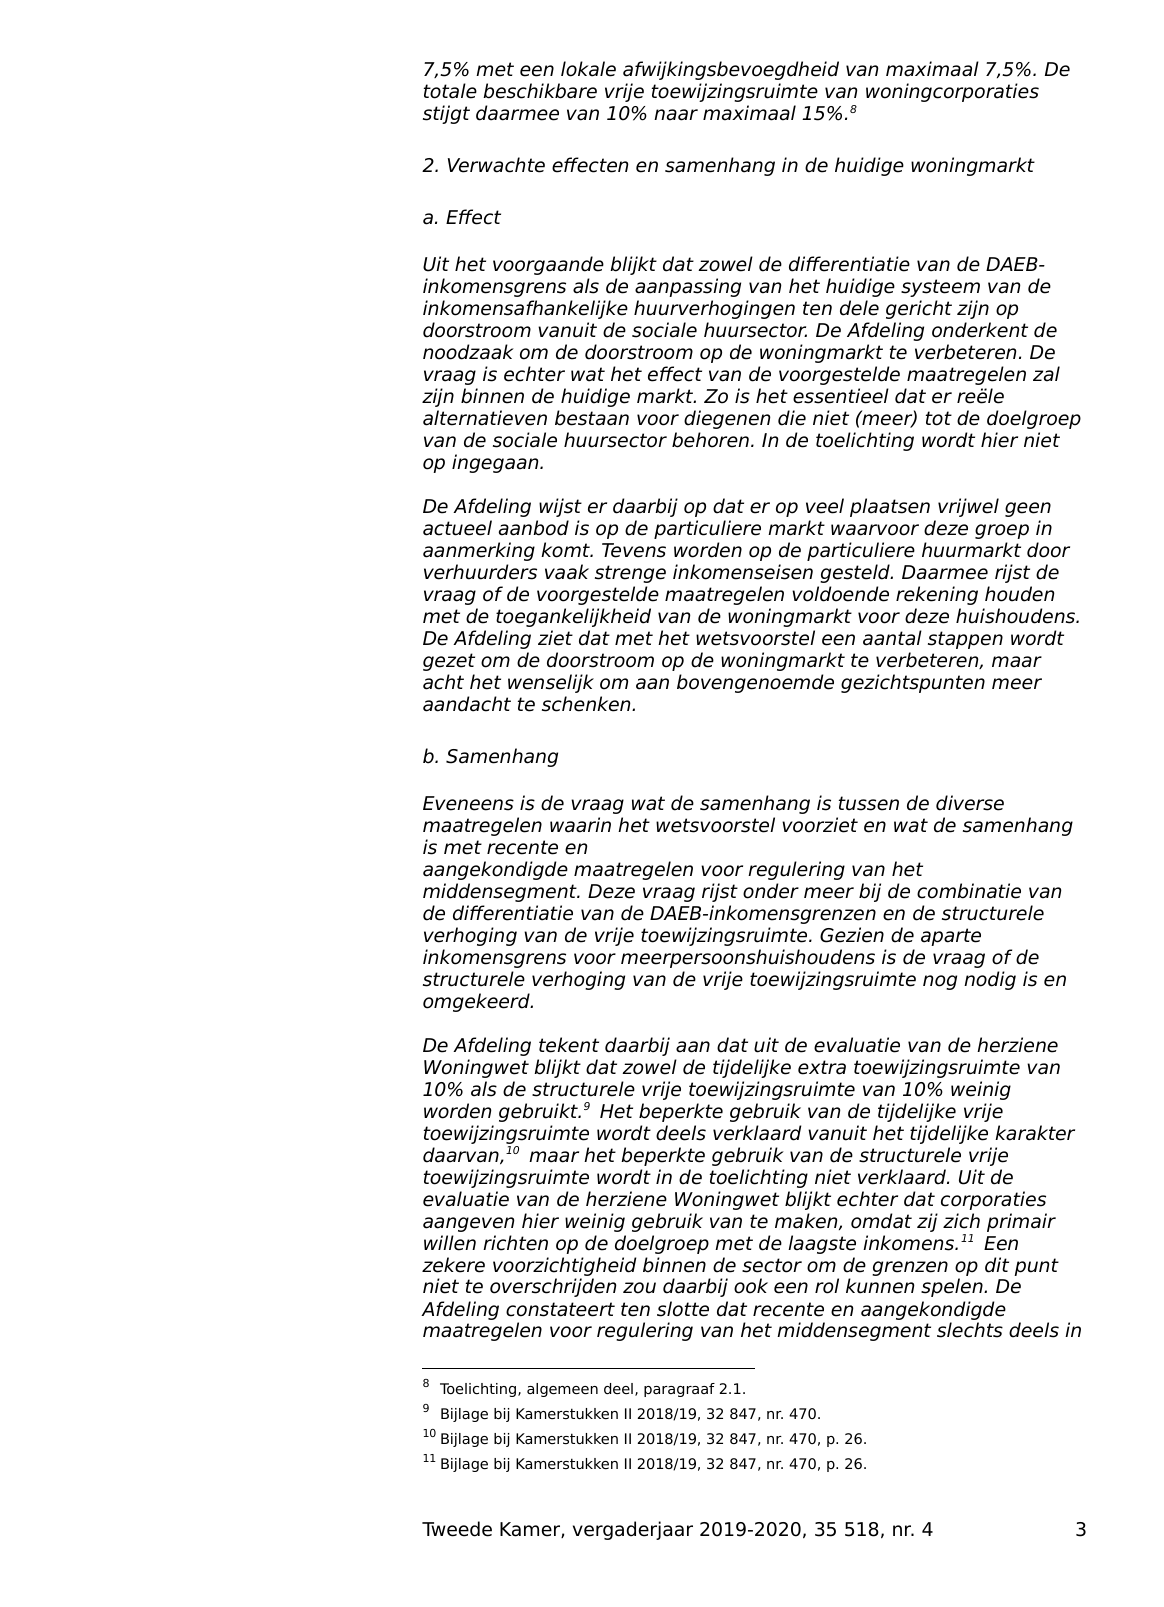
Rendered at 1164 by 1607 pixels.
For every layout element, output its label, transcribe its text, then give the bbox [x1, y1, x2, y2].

text Uit het voorgaande blijkt dat zowel de differentiatie van de DAEB-inkomensgrens als de aanpassing van het huidige systeem van de inkomensafhankelijke huurverhogingen ten dele gericht zijn op doorstroom vanuit de sociale huursector. De Afdeling onderkent de noodzaak om de doorstroom op de woningmarkt te verbeteren. De vraag is echter wat het effect van de voorgestelde maatregelen zal zijn binnen de huidige markt. Zo is het essentieel dat er reële alternatieven bestaan voor diegenen die niet (meer) tot de doelgroep van de sociale huursector behoren. In de toelichting wordt hier niet op ingegaan. [422, 254, 1087, 474]
text Eveneens is de vraag wat de samenhang is tussen de diverse maatregelen waarin het wetsvoorstel voorziet en wat de samenhang is met recente en [422, 793, 1087, 859]
text 7,5% met een lokale afwijkingsbevoegdheid van maximaal 7,5%. De totale beschikbare vrije toewijzingsruimte van woningcorporaties stijgt daarmee van 10% naar maximaal 15%. [422, 59, 1087, 125]
text Bijlage bij Kamerstukken II 2018/19, 32 847, nr. 470. [422, 1402, 1087, 1424]
text Bijlage bij Kamerstukken II 2018/19, 32 847, nr. 470, p. 26. [422, 1452, 1087, 1474]
text De Afdeling tekent daarbij aan dat uit de evaluatie van de herziene Woningwet blijkt dat zowel de tijdelijke extra toewijzingsruimte van 10% als de structurele vrije toewijzingsruimte van 10% weinig worden gebruikt. Het beperkte gebruik van de tijdelijke vrije toewijzingsruimte wordt deels verklaard vanuit het tijdelijke karakter daarvan, maar het beperkte gebruik van de structurele vrije toewijzingsruimte wordt in de toelichting niet verklaard. Uit de evaluatie van de herziene Woningwet blijkt echter dat corporaties aangeven hier weinig gebruik van te maken, omdat zij zich primair willen richten op de doelgroep met de laagste inkomens. Een zekere voorzichtigheid binnen de sector om de grenzen op dit punt niet te overschrijden zou daarbij ook een rol kunnen spelen. De Afdeling constateert ten slotte dat recente en aangekondigde maatregelen voor regulering van het middensegment slechts deels in [422, 1035, 1087, 1342]
text Bijlage bij Kamerstukken II 2018/19, 32 847, nr. 470, p. 26. [422, 1427, 1087, 1449]
subtitle a. Effect [422, 207, 1087, 229]
subtitle 2. Verwachte effecten en samenhang in de huidige woningmarkt [422, 155, 1087, 177]
text aangekondigde maatregelen voor regulering van het middensegment. Deze vraag rijst onder meer bij de combinatie van de differentiatie van de DAEB-inkomensgrenzen en de structurele verhoging van de vrije toewijzingsruimte. Gezien de aparte inkomensgrens voor meerpersoonshuishoudens is de vraag of de structurele verhoging van de vrije toewijzingsruimte nog nodig is en omgekeerd. [422, 859, 1087, 1012]
text De Afdeling wijst er daarbij op dat er op veel plaatsen vrijwel geen actueel aanbod is op de particuliere markt waarvoor deze groep in aanmerking komt. Tevens worden op de particuliere huurmarkt door verhuurders vaak strenge inkomenseisen gesteld. Daarmee rijst de vraag of de voorgestelde maatregelen voldoende rekening houden met de toegankelijkheid van de woningmarkt voor deze huishoudens. De Afdeling ziet dat met het wetsvoorstel een aantal stappen wordt gezet om de doorstroom op de woningmarkt te verbeteren, maar acht het wenselijk om aan bovengenoemde gezichtspunten meer aandacht te schenken. [422, 496, 1087, 716]
subtitle b. Samenhang [422, 746, 1087, 768]
text Toelichting, algemeen deel, paragraaf 2.1. [422, 1377, 1087, 1399]
